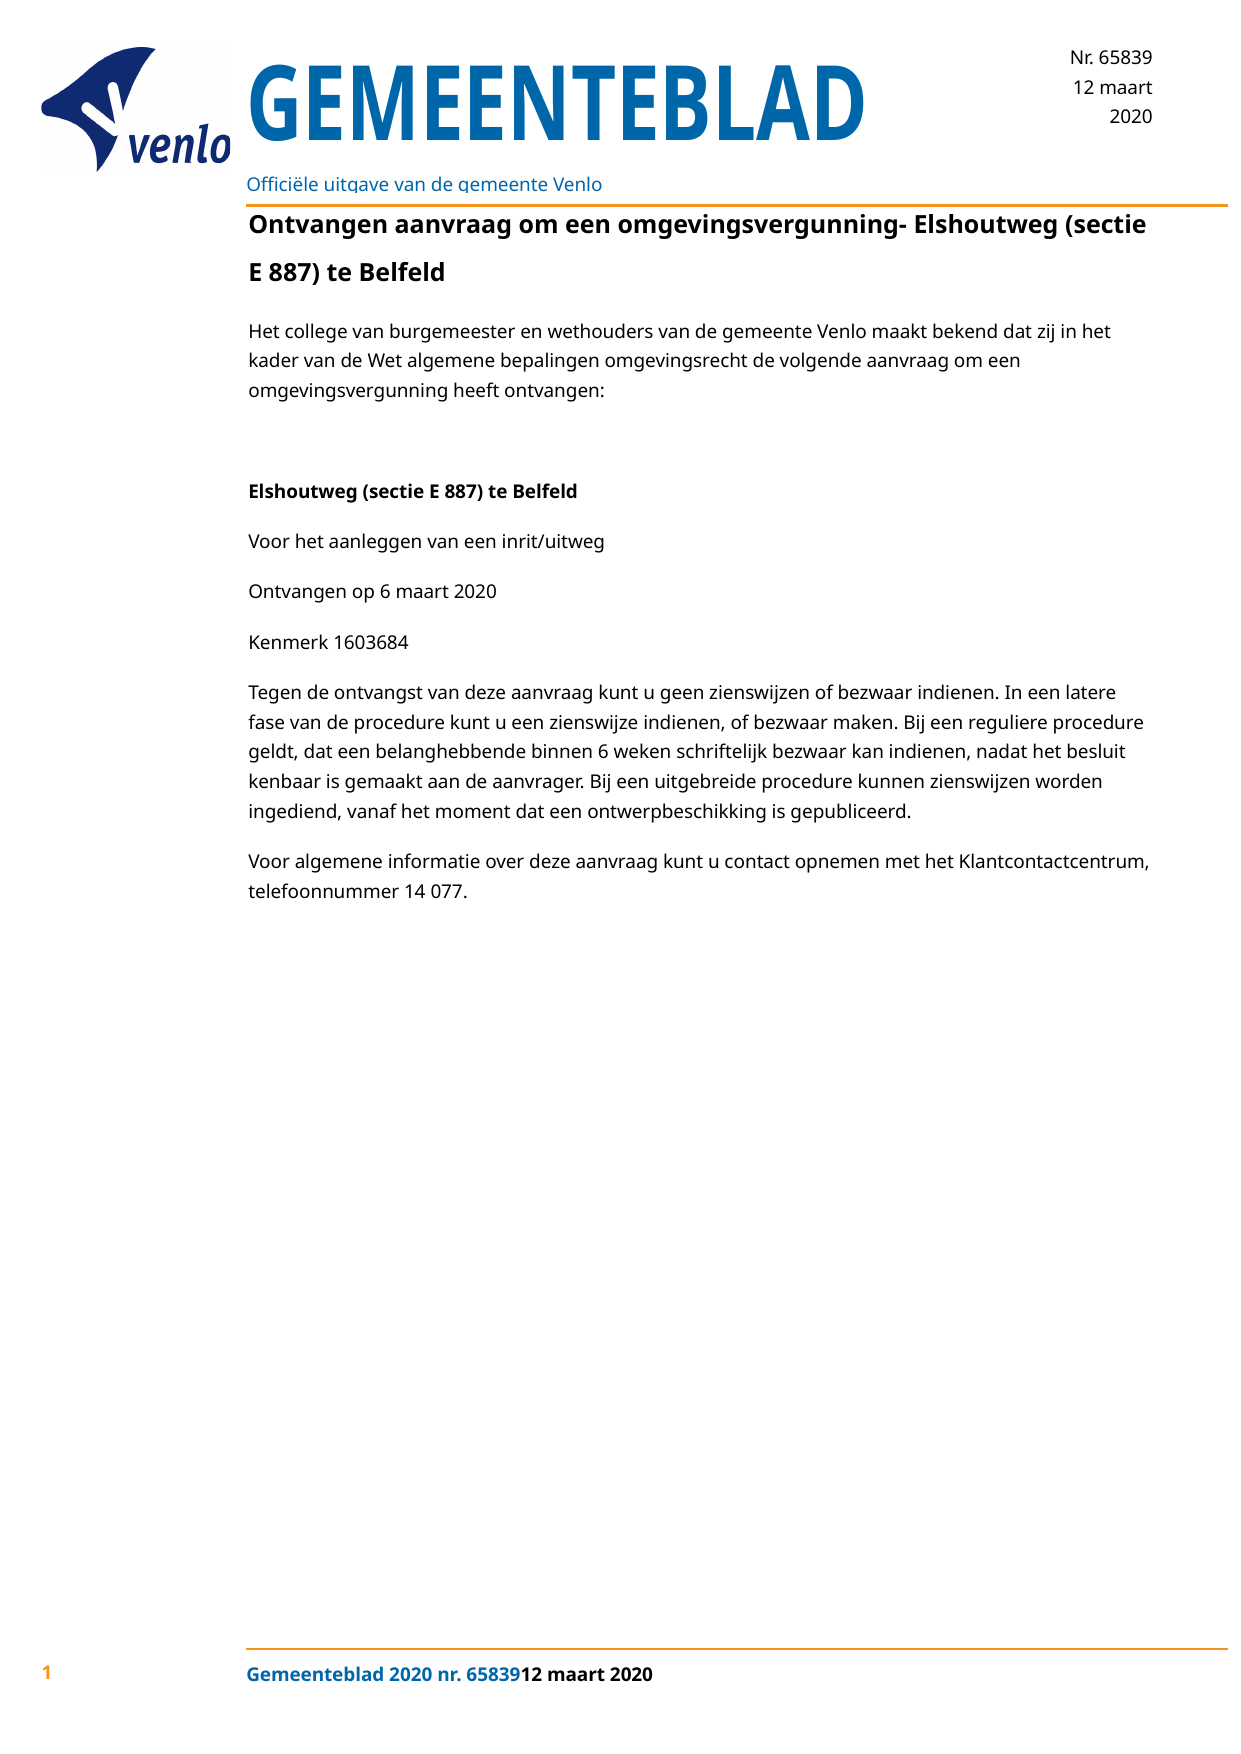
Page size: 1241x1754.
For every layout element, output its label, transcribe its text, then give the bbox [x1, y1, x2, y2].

text Ontvangen op 6 maart 2020 [248, 579, 1152, 604]
text Elshoutweg (sectie E 887) te Belfeld [248, 478, 1152, 504]
text Het college van burgemeester en wethouders van de gemeente Venlo maakt bekend dat zij in het kader van de Wet algemene bepalingen omgevingsrecht de volgende aanvraag om een omgevingsvergunning heeft ontvangen: [248, 318, 1152, 403]
text Kenmerk 1603684 [248, 629, 1152, 655]
text Ontvangen aanvraag om een omgevingsvergunning- Elshoutweg (sectie E 887) te Belfeld [248, 207, 1152, 288]
text Voor algemene informatie over deze aanvraag kunt u contact opnemen met het Klantcontactcentrum, telefoonnummer 14 077. [248, 848, 1152, 904]
text Voor het aanleggen van een inrit/uitweg [248, 528, 1152, 554]
text Tegen de ontvangst van deze aanvraag kunt u geen zienswijzen of bezwaar indienen. In een latere fase van de procedure kunt u een zienswijze indienen, of bezwaar maken. Bij een reguliere procedure geldt, dat een belanghebbende binnen 6 weken schriftelijk bezwaar kan indienen, nadat het besluit kenbaar is gemaakt aan de aanvrager. Bij een uitgebreide procedure kunnen zienswijzen worden ingediend, vanaf het moment dat een ontwerpbeschikking is gepubliceerd. [248, 679, 1152, 824]
picture [41, 47, 231, 172]
